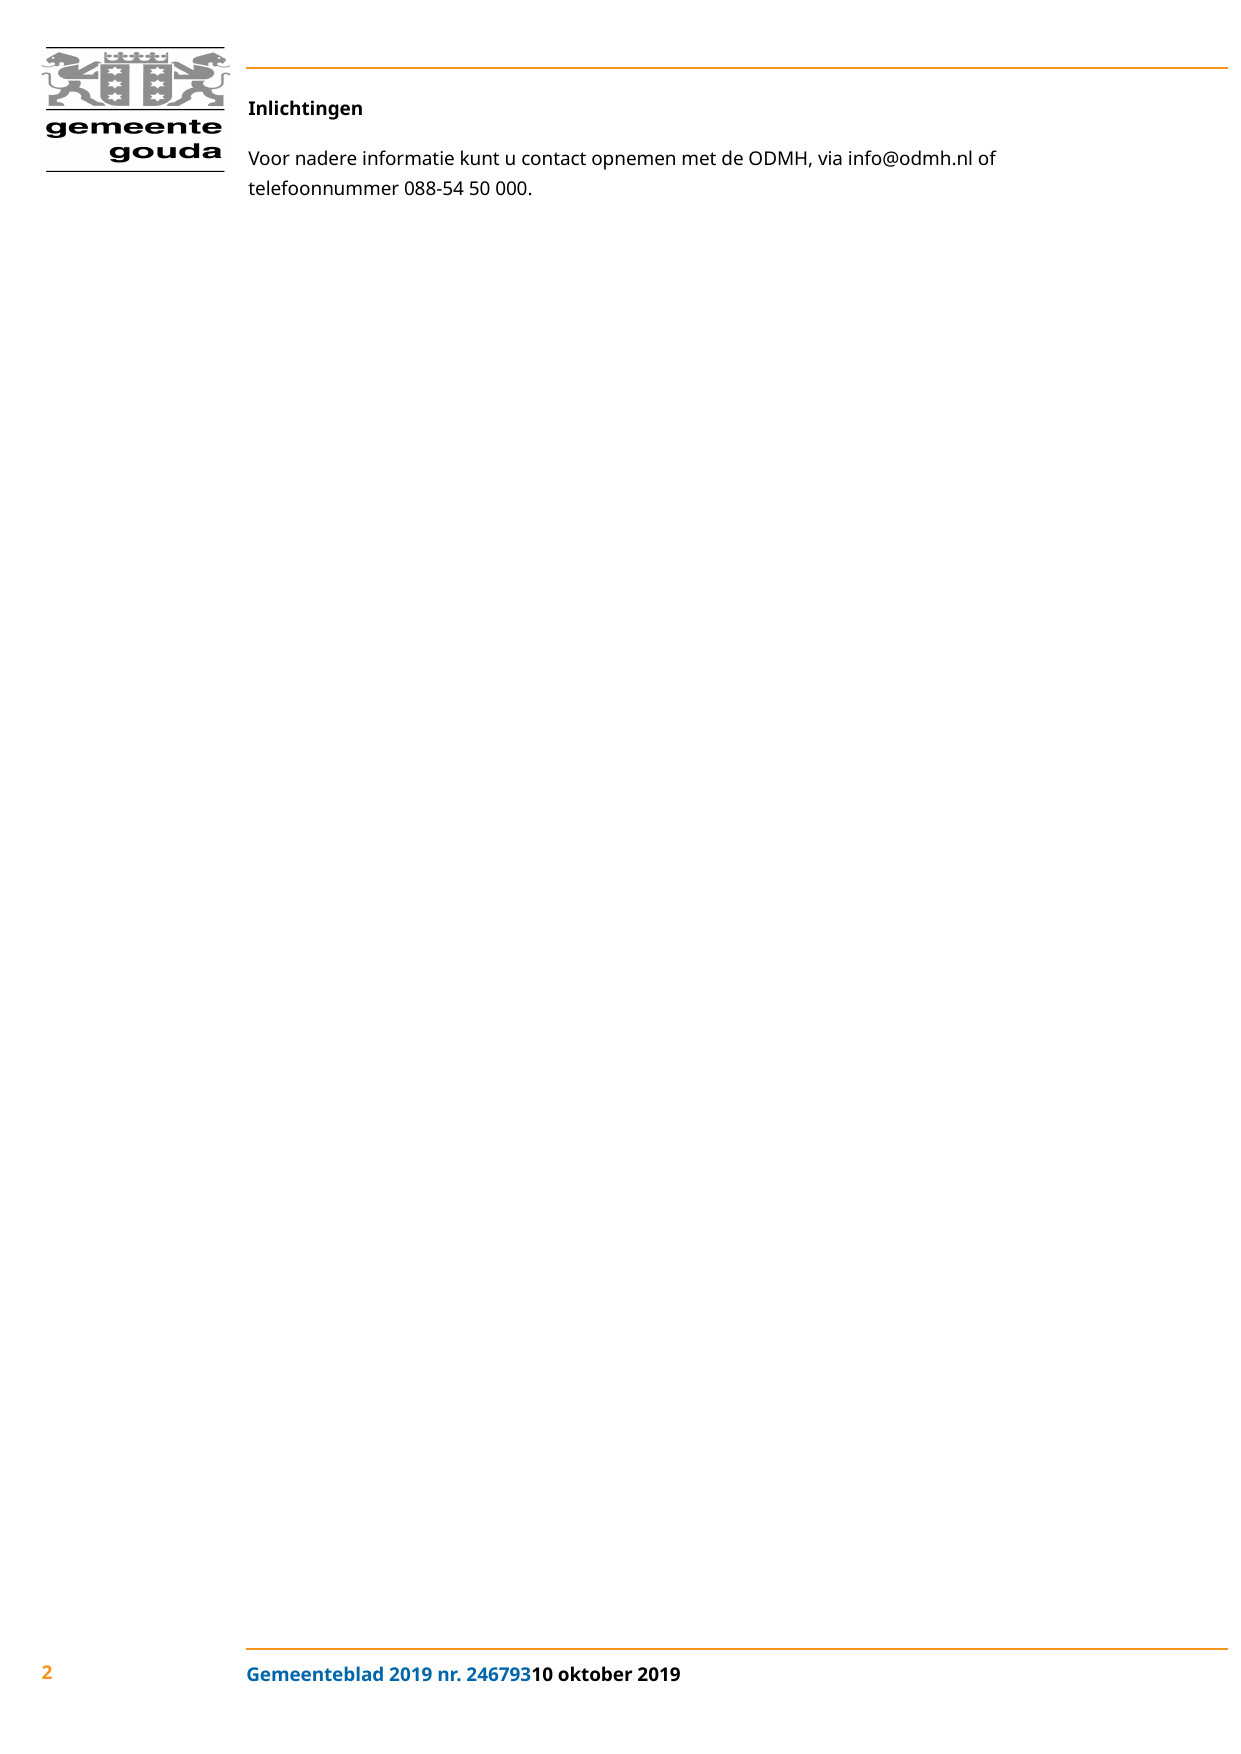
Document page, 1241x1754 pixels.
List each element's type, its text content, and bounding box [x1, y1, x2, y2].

text Inlichtingen [248, 95, 1152, 121]
text Voor nadere informatie kunt u contact opnemen met de ODMH, via info@odmh.nl of telefoonnummer 088-54 50 000. [248, 145, 1152, 201]
picture [41, 47, 231, 172]
